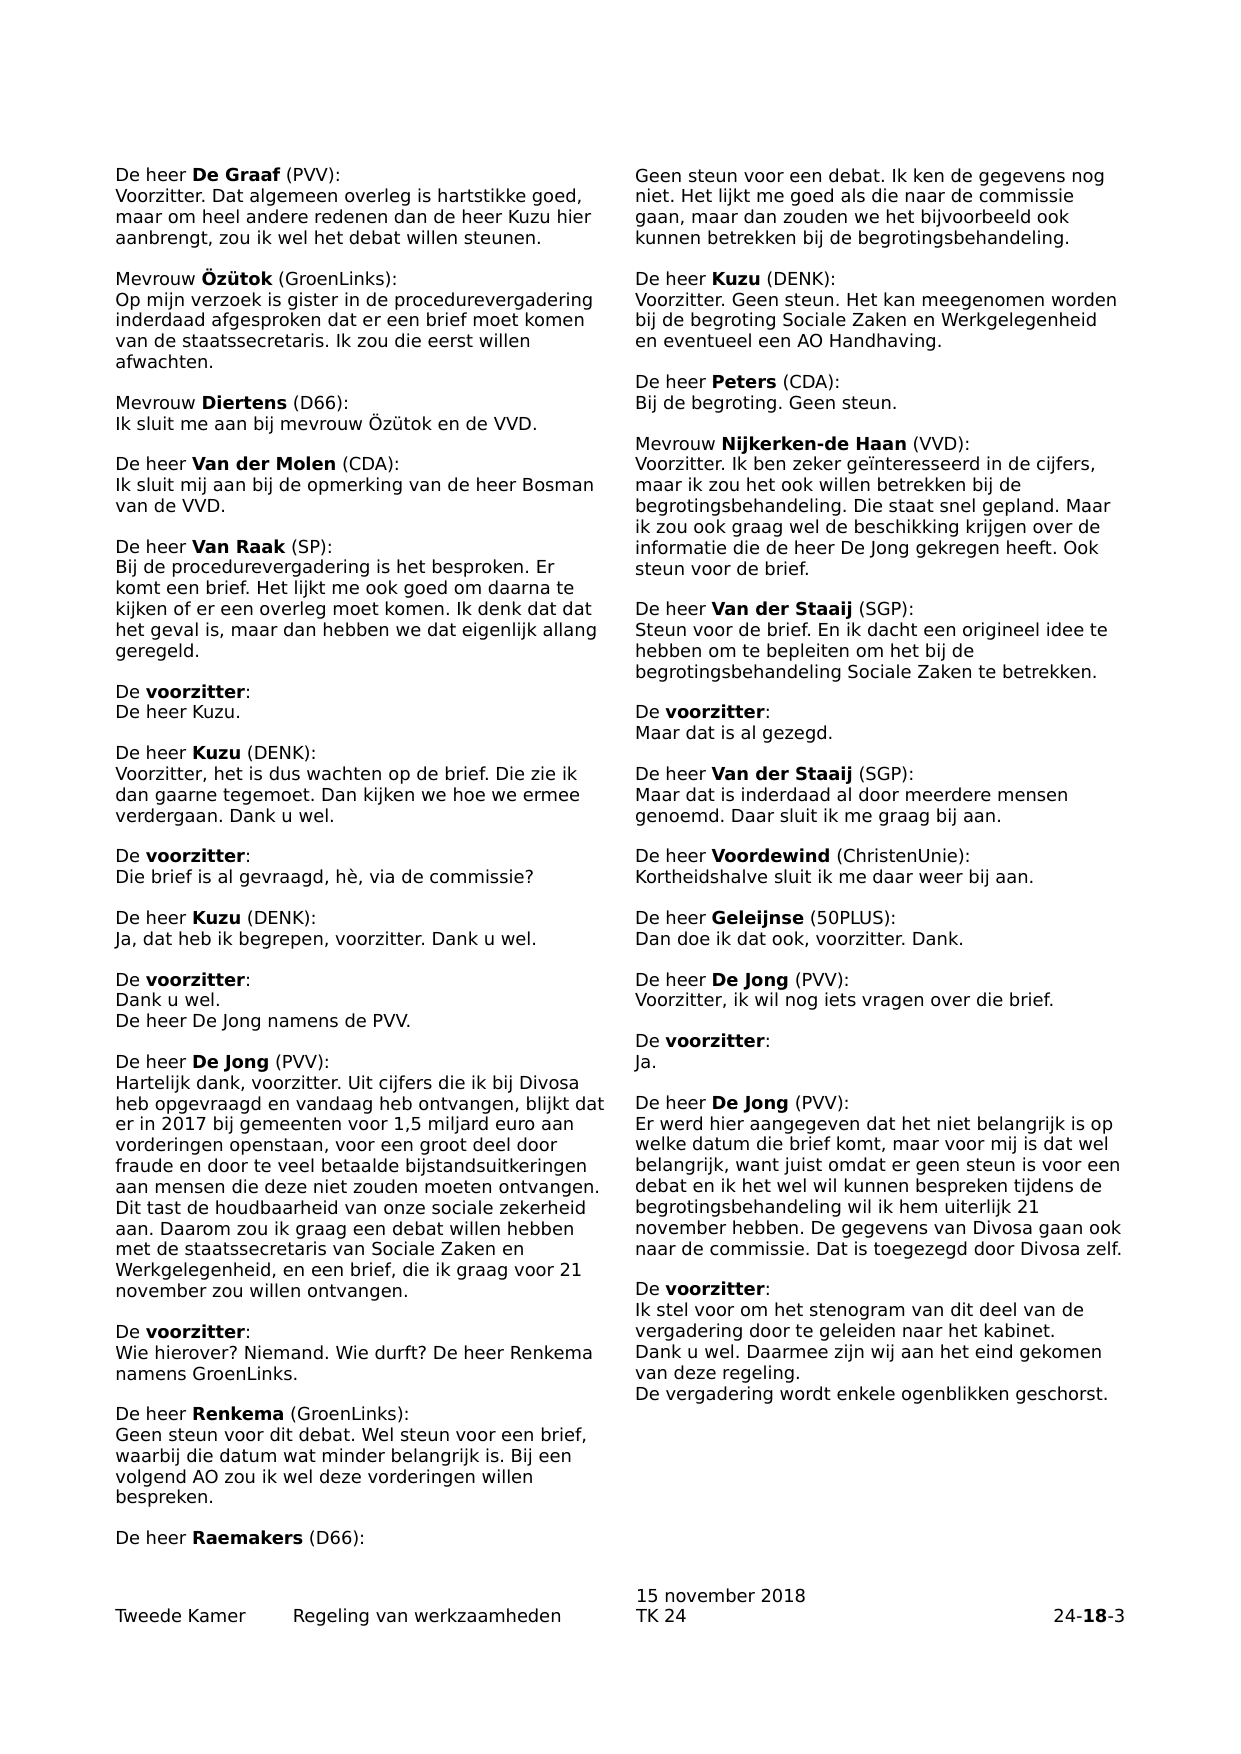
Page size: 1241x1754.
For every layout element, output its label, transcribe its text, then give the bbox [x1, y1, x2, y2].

text De heer Van der Staaij (SGP): [635, 599, 1125, 620]
text Op mijn verzoek is gister in de procedurevergadering inderdaad afgesproken dat er een brief moet komen van de staatssecretaris. Ik zou die eerst willen afwachten. [115, 289, 605, 373]
text De voorzitter: [635, 702, 1125, 723]
text Bij de begroting. Geen steun. [635, 393, 1125, 413]
text De vergadering wordt enkele ogenblikken geschorst. [635, 1383, 1125, 1404]
text Steun voor de brief. En ik dacht een origineel idee te hebben om te bepleiten om het bij de begrotingsbehandeling Sociale Zaken te betrekken. [635, 620, 1125, 682]
text De heer De Jong (PVV): [635, 969, 1125, 990]
text Ja. [635, 1052, 1125, 1073]
text Voorzitter. Dat algemeen overleg is hartstikke goed, maar om heel andere redenen dan de heer Kuzu hier aanbrengt, zou ik wel het debat willen steunen. [115, 186, 605, 248]
text Mevrouw Nijkerken-de Haan (VVD): [635, 433, 1125, 454]
text Er werd hier aangegeven dat het niet belangrijk is op welke datum die brief komt, maar voor mij is dat wel belangrijk, want juist omdat er geen steun is voor een debat en ik het wel wil kunnen bespreken tijdens de begrotingsbehandeling wil ik hem uiterlijk 21 november hebben. De gegevens van Divosa gaan ook naar de commissie. Dat is toegezegd door Divosa zelf. [635, 1113, 1125, 1259]
text Mevrouw Özütok (GroenLinks): [115, 268, 605, 289]
text De heer Geleijnse (50PLUS): [635, 908, 1125, 929]
text Dank u wel. Daarmee zijn wij aan het eind gekomen van deze regeling. [635, 1342, 1125, 1383]
text Maar dat is inderdaad al door meerdere mensen genoemd. Daar sluit ik me graag bij aan. [635, 785, 1125, 826]
text De heer De Jong namens de PVV. [115, 1011, 605, 1032]
text Maar dat is al gezegd. [635, 723, 1125, 744]
text De heer Kuzu (DENK): [115, 743, 605, 764]
text Dank u wel. [115, 990, 605, 1011]
text De heer Van der Staaij (SGP): [635, 764, 1125, 785]
text Wie hierover? Niemand. Wie durft? De heer Renkema namens GroenLinks. [115, 1342, 605, 1384]
text Ik sluit mij aan bij de opmerking van de heer Bosman van de VVD. [115, 475, 605, 517]
text Mevrouw Diertens (D66): [115, 393, 605, 413]
text Bij de procedurevergadering is het besproken. Er komt een brief. Het lijkt me ook goed om daarna te kijken of er een overleg moet komen. Ik denk dat dat het geval is, maar dan hebben we dat eigenlijk allang geregeld. [115, 557, 605, 661]
text De heer Kuzu. [115, 702, 605, 723]
text De voorzitter: [115, 1322, 605, 1342]
text De heer De Jong (PVV): [635, 1093, 1125, 1113]
text De heer Kuzu (DENK): [635, 269, 1125, 289]
text De heer Voordewind (ChristenUnie): [635, 846, 1125, 867]
text Voorzitter. Ik ben zeker geïnteresseerd in de cijfers, maar ik zou het ook willen betrekken bij de begrotingsbehandeling. Die staat snel gepland. Maar ik zou ook graag wel de beschikking krijgen over de informatie die de heer De Jong gekregen heeft. Ook steun voor de brief. [635, 454, 1125, 579]
text Hartelijk dank, voorzitter. Uit cijfers die ik bij Divosa heb opgevraagd en vandaag heb ontvangen, blijkt dat er in 2017 bij gemeenten voor 1,5 miljard euro aan vorderingen openstaan, voor een groot deel door fraude en door te veel betaalde bijstandsuitkeringen aan mensen die deze niet zouden moeten ontvangen. Dit tast de houdbaarheid van onze sociale zekerheid aan. Daarom zou ik graag een debat willen hebben met de staatssecretaris van Sociale Zaken en Werkgelegenheid, en een brief, die ik graag voor 21 november zou willen ontvangen. [115, 1072, 605, 1302]
text Voorzitter. Geen steun. Het kan meegenomen worden bij de begroting Sociale Zaken en Werkgelegenheid en eventueel een AO Handhaving. [635, 289, 1125, 352]
text De heer Peters (CDA): [635, 372, 1125, 393]
text Kortheidshalve sluit ik me daar weer bij aan. [635, 867, 1125, 888]
text De voorzitter: [115, 681, 605, 702]
text De voorzitter: [635, 1031, 1125, 1052]
text De heer Raemakers (D66): [115, 1528, 605, 1549]
text Ik stel voor om het stenogram van dit deel van de vergadering door te geleiden naar het kabinet. [635, 1300, 1125, 1342]
text Voorzitter, het is dus wachten op de brief. Die zie ik dan gaarne tegemoet. Dan kijken we hoe we ermee verdergaan. Dank u wel. [115, 764, 605, 826]
text De voorzitter: [115, 846, 605, 867]
text De heer Kuzu (DENK): [115, 908, 605, 928]
text Geen steun voor dit debat. Wel steun voor een brief, waarbij die datum wat minder belangrijk is. Bij een volgend AO zou ik wel deze vorderingen willen bespreken. [115, 1425, 605, 1508]
text Dan doe ik dat ook, voorzitter. Dank. [635, 929, 1125, 949]
text Ja, dat heb ik begrepen, voorzitter. Dank u wel. [115, 928, 605, 949]
text De heer Van der Molen (CDA): [115, 454, 605, 475]
text Ik sluit me aan bij mevrouw Özütok en de VVD. [115, 413, 605, 434]
text De voorzitter: [115, 969, 605, 990]
text De voorzitter: [635, 1279, 1125, 1300]
text De heer De Graaf (PVV): [115, 165, 605, 186]
text Voorzitter, ik wil nog iets vragen over die brief. [635, 990, 1125, 1011]
text De heer Van Raak (SP): [115, 537, 605, 557]
text De heer De Jong (PVV): [115, 1052, 605, 1072]
text Die brief is al gevraagd, hè, via de commissie? [115, 867, 605, 888]
text De heer Renkema (GroenLinks): [115, 1404, 605, 1425]
text Geen steun voor een debat. Ik ken de gegevens nog niet. Het lijkt me goed als die naar de commissie gaan, maar dan zouden we het bijvoorbeeld ook kunnen betrekken bij de begrotingsbehandeling. [635, 165, 1125, 249]
